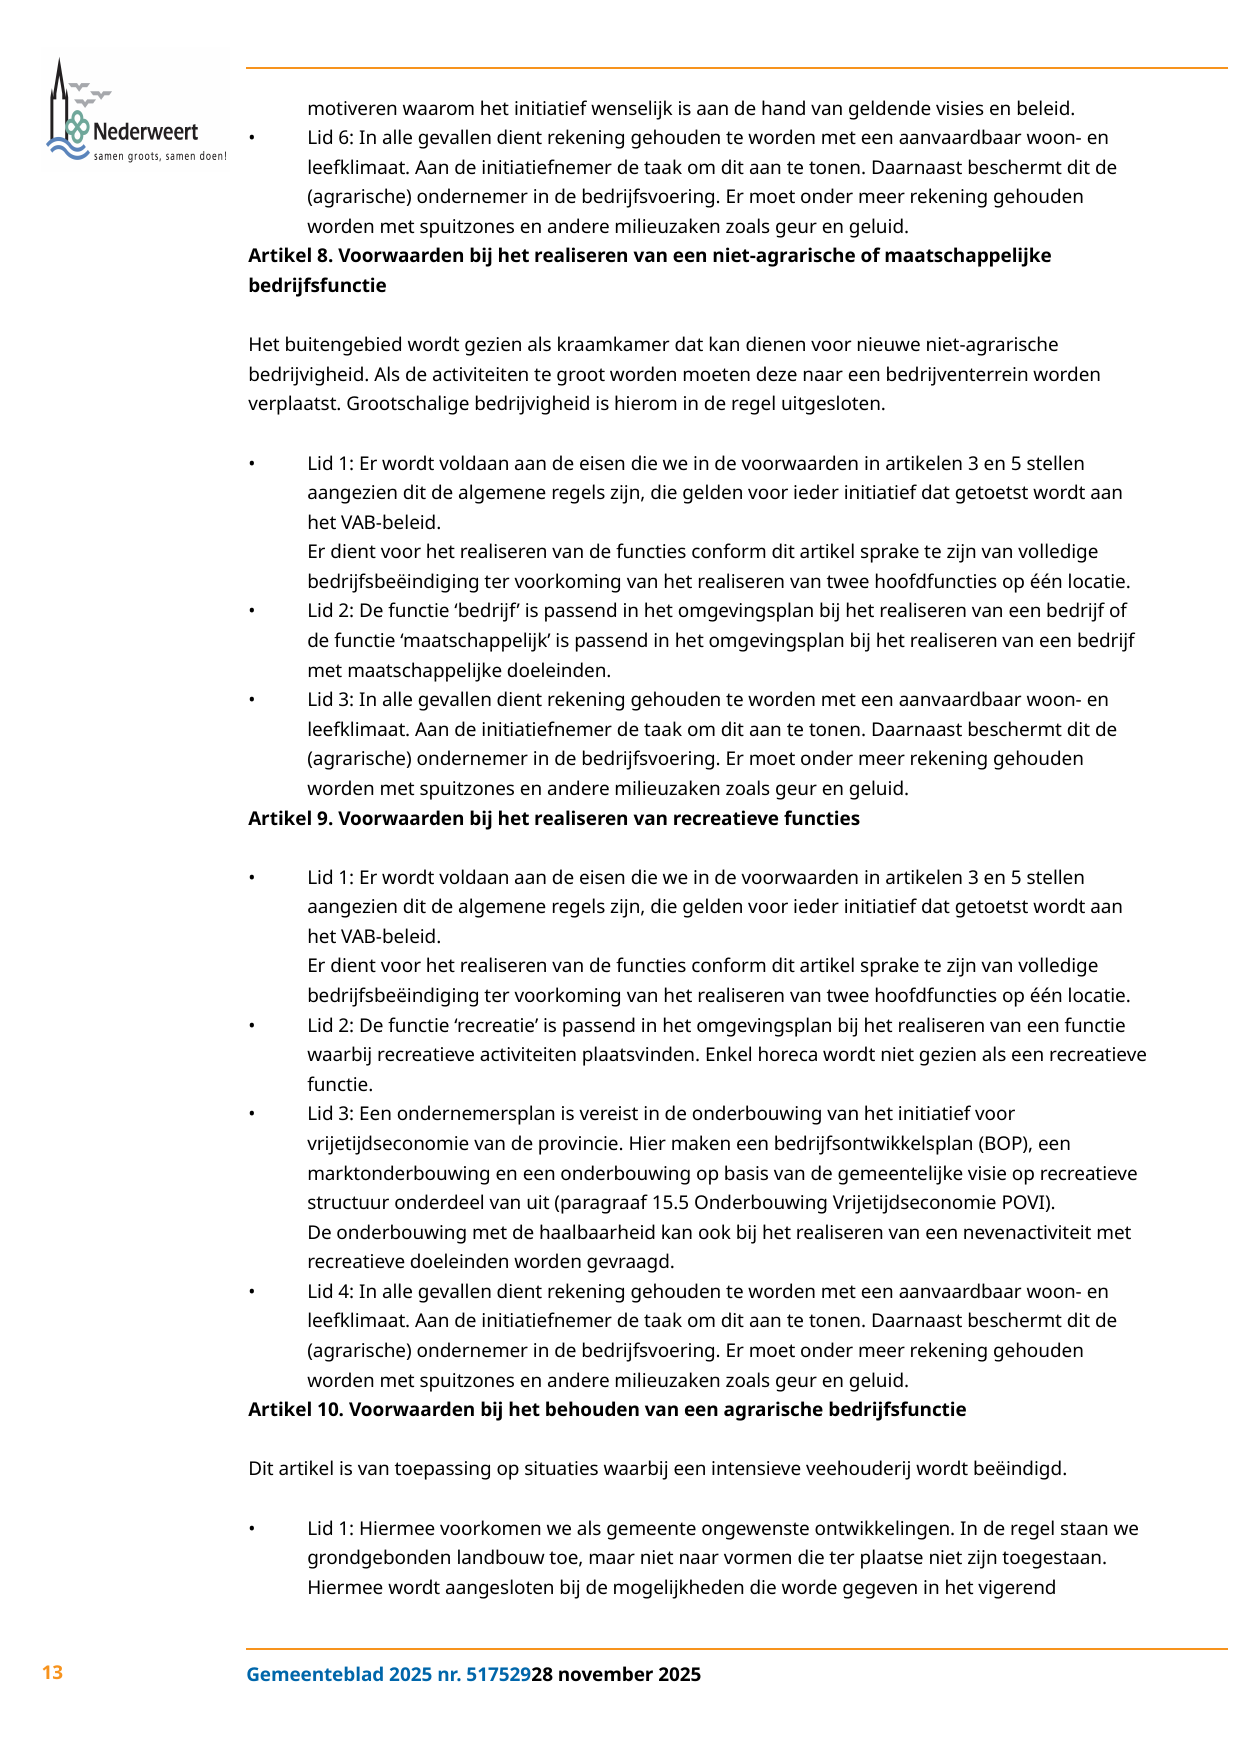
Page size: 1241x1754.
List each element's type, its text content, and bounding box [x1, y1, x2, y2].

picture [41, 47, 231, 172]
list Lid 6: In alle gevallen dient rekening gehouden te worden met een aanvaardbaar woon- en leefklimaat. Aan de initiatiefnemer de taak om dit aan te tonen. Daarnaast beschermt dit de (agrarische) ondernemer in de bedrijfsvoering. Er moet onder meer rekening gehouden worden met spuitzones en andere milieuzaken zoals geur en geluid. [248, 124, 1152, 239]
list Lid 4: In alle gevallen dient rekening gehouden te worden met een aanvaardbaar woon- en leefklimaat. Aan de initiatiefnemer de taak om dit aan te tonen. Daarnaast beschermt dit de (agrarische) ondernemer in de bedrijfsvoering. Er moet onder meer rekening gehouden worden met spuitzones en andere milieuzaken zoals geur en geluid. [248, 1278, 1152, 1393]
list Lid 3: Een ondernemersplan is vereist in de onderbouwing van het initiatief voor vrijetijdseconomie van de provincie. Hier maken een bedrijfsontwikkelsplan (BOP), een marktonderbouwing en een onderbouwing op basis van de gemeentelijke visie op recreatieve structuur onderdeel van uit (paragraaf 15.5 Onderbouwing Vrijetijdseconomie POVI). [248, 1101, 1152, 1215]
list Lid 2: De functie ‘recreatie’ is passend in het omgevingsplan bij het realiseren van een functie waarbij recreatieve activiteiten plaatsvinden. Enkel horeca wordt niet gezien als een recreatieve functie. [248, 1012, 1152, 1097]
text Artikel 10. Voorwaarden bij het behouden van een agrarische bedrijfsfunctie [248, 1396, 1152, 1422]
list De onderbouwing met de haalbaarheid kan ook bij het realiseren van een nevenactiviteit met recreatieve doeleinden worden gevraagd. [248, 1219, 1152, 1274]
text Het buitengebied wordt gezien als kraamkamer dat kan dienen voor nieuwe niet-agrarische bedrijvigheid. Als de activiteiten te groot worden moeten deze naar een bedrijventerrein worden verplaatst. Grootschalige bedrijvigheid is hierom in de regel uitgesloten. [248, 331, 1152, 416]
list Er dient voor het realiseren van de functies conform dit artikel sprake te zijn van volledige bedrijfsbeëindiging ter voorkoming van het realiseren van twee hoofdfuncties op één locatie. [248, 953, 1152, 1008]
list Lid 3: In alle gevallen dient rekening gehouden te worden met een aanvaardbaar woon- en leefklimaat. Aan de initiatiefnemer de taak om dit aan te tonen. Daarnaast beschermt dit de (agrarische) ondernemer in de bedrijfsvoering. Er moet onder meer rekening gehouden worden met spuitzones en andere milieuzaken zoals geur en geluid. [248, 686, 1152, 801]
list Er dient voor het realiseren van de functies conform dit artikel sprake te zijn van volledige bedrijfsbeëindiging ter voorkoming van het realiseren van twee hoofdfuncties op één locatie. [248, 538, 1152, 594]
text Artikel 9. Voorwaarden bij het realiseren van recreatieve functies [248, 805, 1152, 831]
text Artikel 8. Voorwaarden bij het realiseren van een niet-agrarische of maatschappelijke bedrijfsfunctie [248, 243, 1152, 298]
list motiveren waarom het initiatief wenselijk is aan de hand van geldende visies en beleid. [248, 95, 1152, 121]
list Hiermee wordt aangesloten bij de mogelijkheden die worde gegeven in het vigerend [248, 1574, 1152, 1600]
list Lid 1: Er wordt voldaan aan de eisen die we in de voorwaarden in artikelen 3 en 5 stellen aangezien dit de algemene regels zijn, die gelden voor ieder initiatief dat getoetst wordt aan het VAB-beleid. [248, 450, 1152, 535]
list Lid 1: Er wordt voldaan aan de eisen die we in de voorwaarden in artikelen 3 en 5 stellen aangezien dit de algemene regels zijn, die gelden voor ieder initiatief dat getoetst wordt aan het VAB-beleid. [248, 864, 1152, 949]
text Dit artikel is van toepassing op situaties waarbij een intensieve veehouderij wordt beëindigd. [248, 1456, 1152, 1481]
list Lid 2: De functie ‘bedrijf’ is passend in het omgevingsplan bij het realiseren van een bedrijf of de functie ‘maatschappelijk’ is passend in het omgevingsplan bij het realiseren van een bedrijf met maatschappelijke doeleinden. [248, 598, 1152, 683]
list Lid 1: Hiermee voorkomen we als gemeente ongewenste ontwikkelingen. In de regel staan we grondgebonden landbouw toe, maar niet naar vormen die ter plaatse niet zijn toegestaan. [248, 1515, 1152, 1570]
